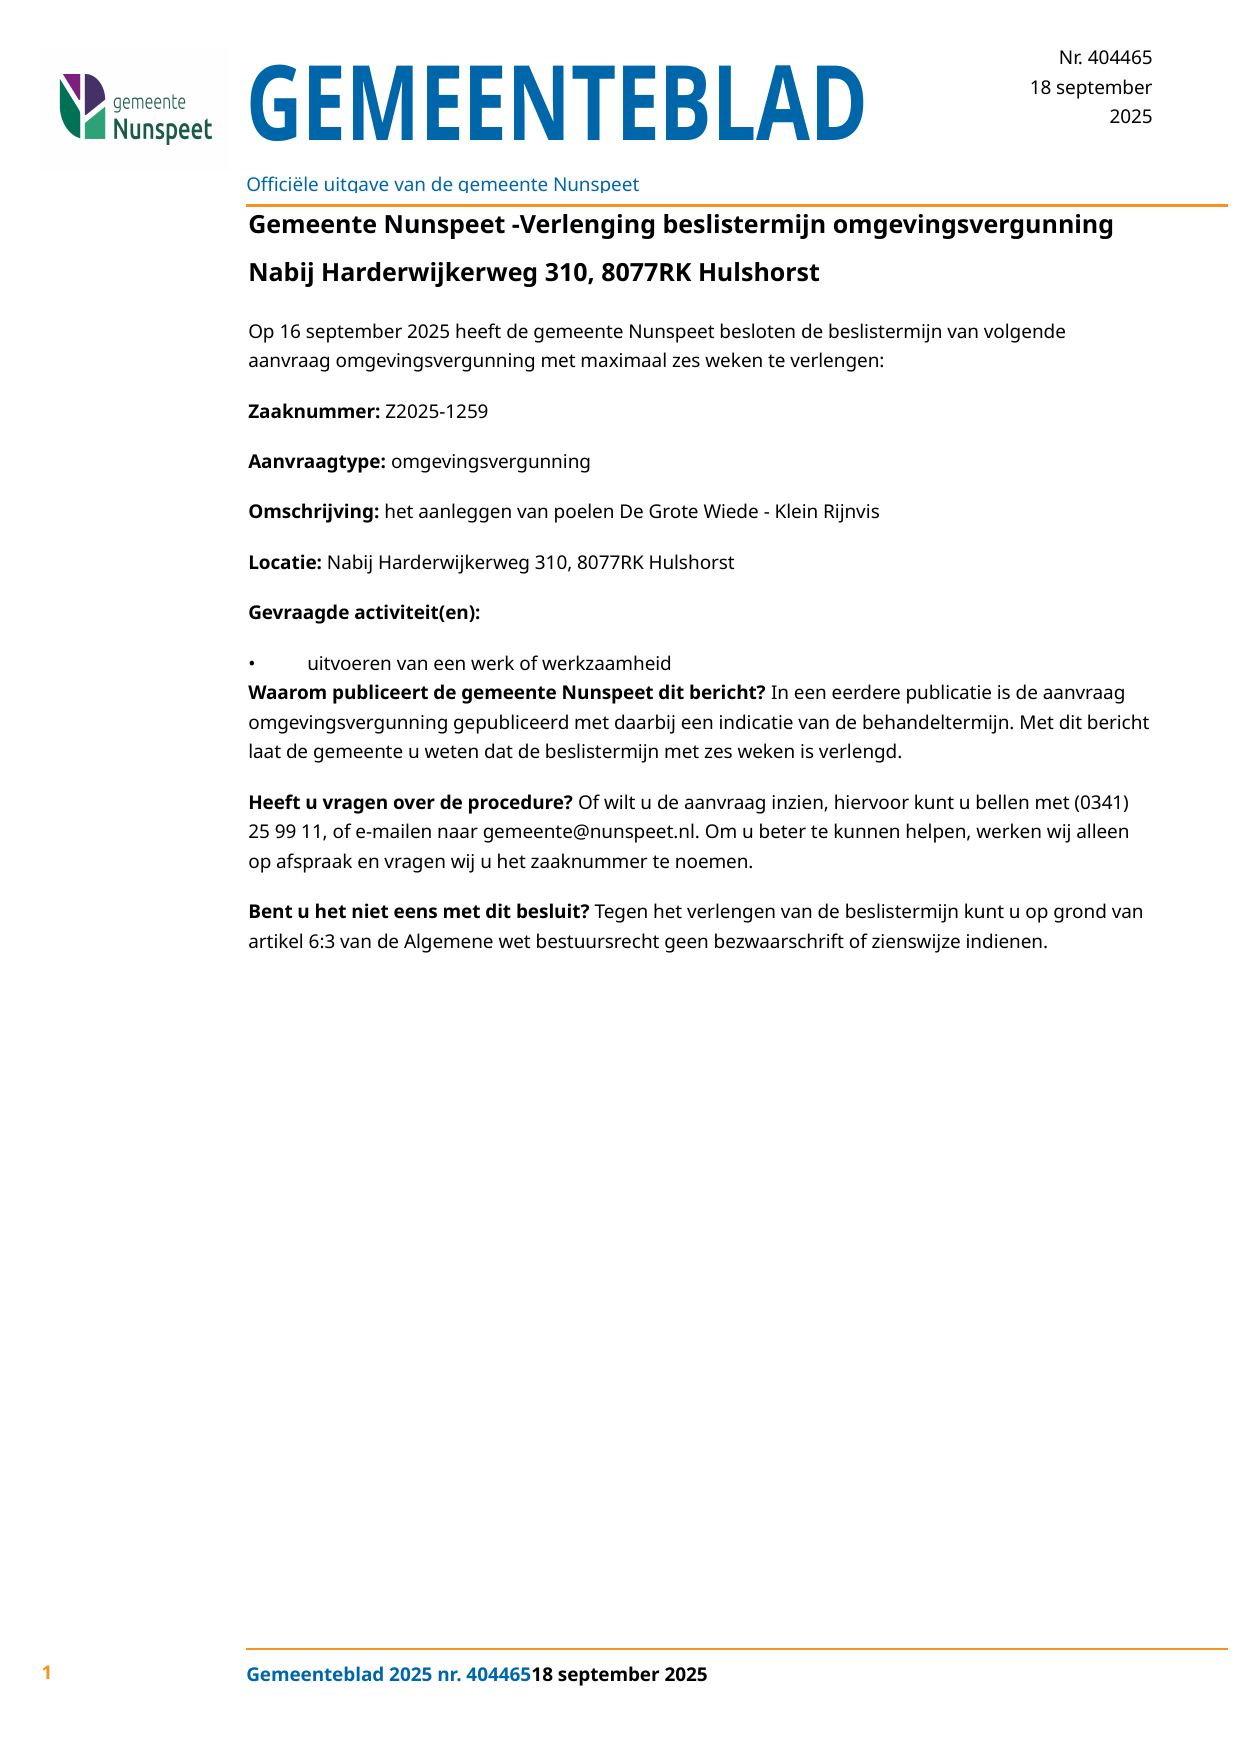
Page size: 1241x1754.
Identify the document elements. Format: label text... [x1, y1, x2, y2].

text Waarom publiceert de gemeente Nunspeet dit bericht? In een eerdere publicatie is de aanvraag omgevingsvergunning gepubliceerd met daarbij een indicatie van de behandeltermijn. Met dit bericht laat de gemeente u weten dat de beslistermijn met zes weken is verlengd. [248, 679, 1152, 764]
text Aanvraagtype: omgevingsvergunning [248, 448, 1152, 474]
list uitvoeren van een werk of werkzaamheid [248, 650, 1152, 676]
text Locatie: Nabij Harderwijkerweg 310, 8077RK Hulshorst [248, 549, 1152, 575]
text Heeft u vragen over de procedure? Of wilt u de aanvraag inzien, hiervoor kunt u bellen met (0341) 25 99 11, of e-mailen naar gemeente@nunspeet.nl. Om u beter te kunnen helpen, werken wij alleen op afspraak en vragen wij u het zaaknummer te noemen. [248, 789, 1152, 874]
text Gevraagde activiteit(en): [248, 599, 1152, 625]
text Op 16 september 2025 heeft de gemeente Nunspeet besloten de beslistermijn van volgende aanvraag omgevingsvergunning met maximaal zes weken te verlengen: [248, 318, 1152, 373]
text Gemeente Nunspeet -Verlenging beslistermijn omgevingsvergunning Nabij Harderwijkerweg 310, 8077RK Hulshorst [248, 207, 1152, 288]
text Bent u het niet eens met dit besluit? Tegen het verlengen van de beslistermijn kunt u op grond van artikel 6:3 van de Algemene wet bestuursrecht geen bezwaarschrift of zienswijze indienen. [248, 899, 1152, 954]
text Omschrijving: het aanleggen van poelen De Grote Wiede - Klein Rijnvis [248, 499, 1152, 524]
text Zaaknummer: Z2025-1259 [248, 398, 1152, 424]
picture [41, 47, 231, 172]
